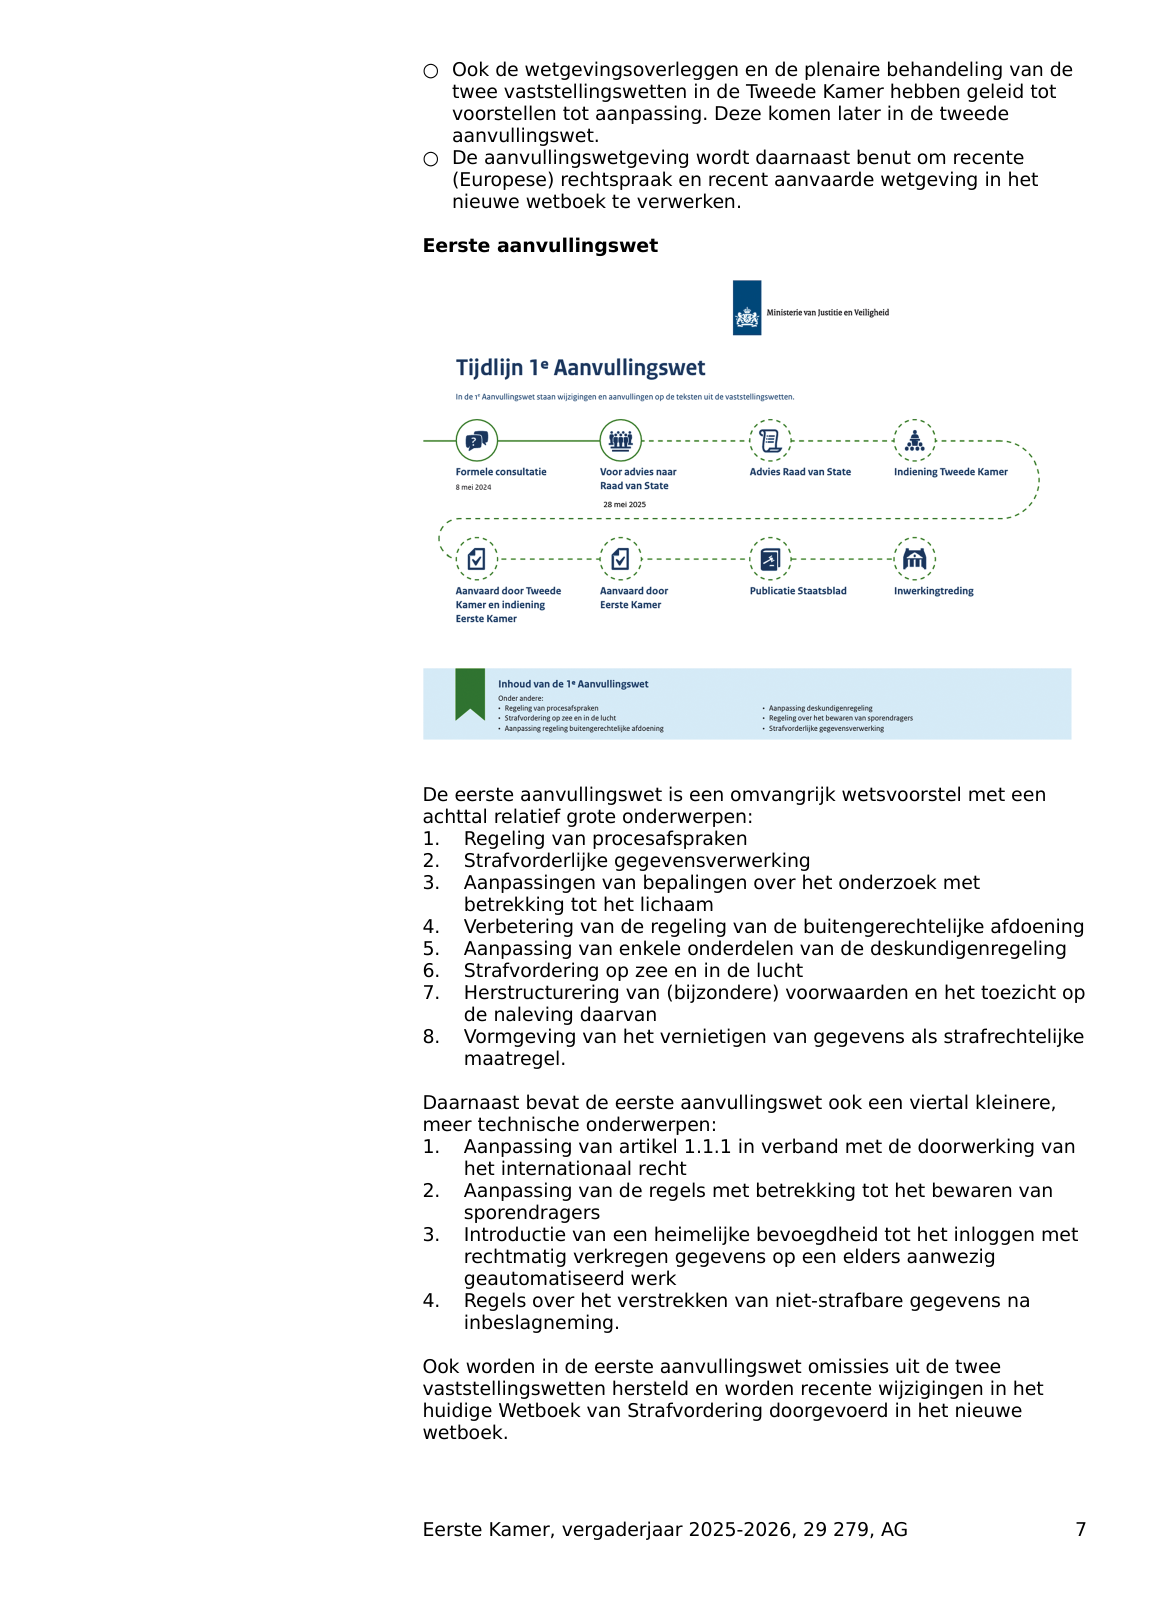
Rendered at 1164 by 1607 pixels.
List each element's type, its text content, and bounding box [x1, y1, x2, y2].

picture [422, 279, 1072, 740]
text 3. Introductie van een heimelijke bevoegdheid tot het inloggen met rechtmatig verkregen gegevens op een elders aanwezig geautomatiseerd werk [422, 1224, 1087, 1290]
text 6. Strafvordering op zee en in de lucht [422, 960, 1087, 982]
text 2. Aanpassing van de regels met betrekking tot het bewaren van sporendragers [422, 1180, 1087, 1224]
text Ook worden in de eerste aanvullingswet omissies uit de twee vaststellingswetten hersteld en worden recente wijzigingen in het huidige Wetboek van Strafvordering doorgevoerd in het nieuwe wetboek. [422, 1356, 1087, 1444]
text ○ Ook de wetgevingsoverleggen en de plenaire behandeling van de twee vaststellingswetten in de Tweede Kamer hebben geleid tot voorstellen tot aanpassing. Deze komen later in de tweede aanvullingswet. [422, 59, 1087, 147]
text De eerste aanvullingswet is een omvangrijk wetsvoorstel met een achttal relatief grote onderwerpen: [422, 784, 1087, 828]
text 8. Vormgeving van het vernietigen van gegevens als strafrechtelijke maatregel. [422, 1026, 1087, 1070]
text Daarnaast bevat de eerste aanvullingswet ook een viertal kleinere, meer technische onderwerpen: [422, 1092, 1087, 1136]
text 1. Regeling van procesafspraken [422, 828, 1087, 850]
text 3. Aanpassingen van bepalingen over het onderzoek met betrekking tot het lichaam [422, 872, 1087, 916]
text 2. Strafvorderlijke gegevensverwerking [422, 850, 1087, 872]
subtitle Eerste aanvullingswet [422, 235, 1087, 257]
text ○ De aanvullingswetgeving wordt daarnaast benut om recente (Europese) rechtspraak en recent aanvaarde wetgeving in het nieuwe wetboek te verwerken. [422, 147, 1087, 213]
text 4. Regels over het verstrekken van niet-strafbare gegevens na inbeslagneming. [422, 1290, 1087, 1334]
text 5. Aanpassing van enkele onderdelen van de deskundigenregeling [422, 938, 1087, 960]
text 1. Aanpassing van artikel 1.1.1 in verband met de doorwerking van het internationaal recht [422, 1136, 1087, 1180]
text 4. Verbetering van de regeling van de buitengerechtelijke afdoening [422, 916, 1087, 938]
text 7. Herstructurering van (bijzondere) voorwaarden en het toezicht op de naleving daarvan [422, 982, 1087, 1026]
